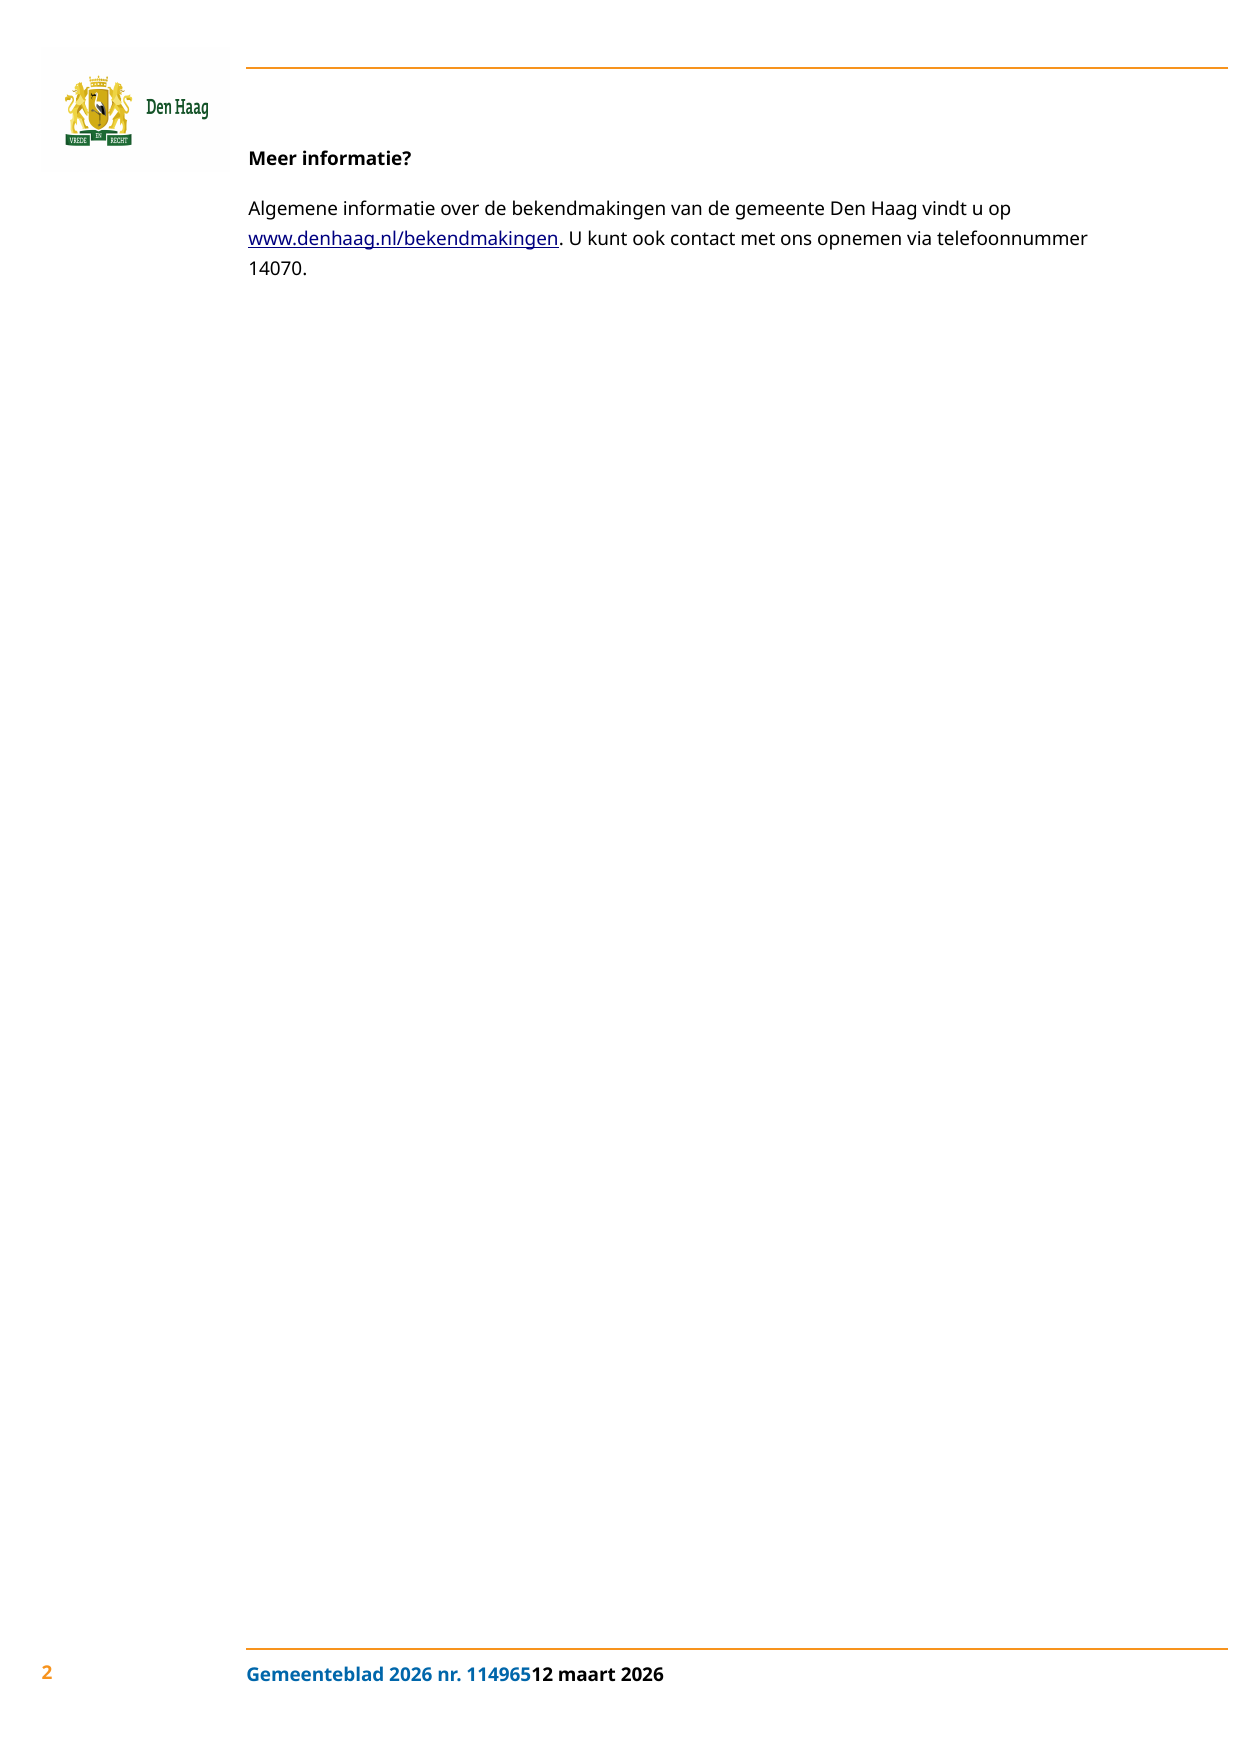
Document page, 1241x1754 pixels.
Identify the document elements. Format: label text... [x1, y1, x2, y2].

text Meer informatie? [248, 145, 1152, 171]
text Algemene informatie over de bekendmakingen van de gemeente Den Haag vindt u op www.denhaag.nl/bekendmakingen. U kunt ook contact met ons opnemen via telefoonnummer 14070. [248, 196, 1152, 281]
picture [41, 47, 231, 172]
